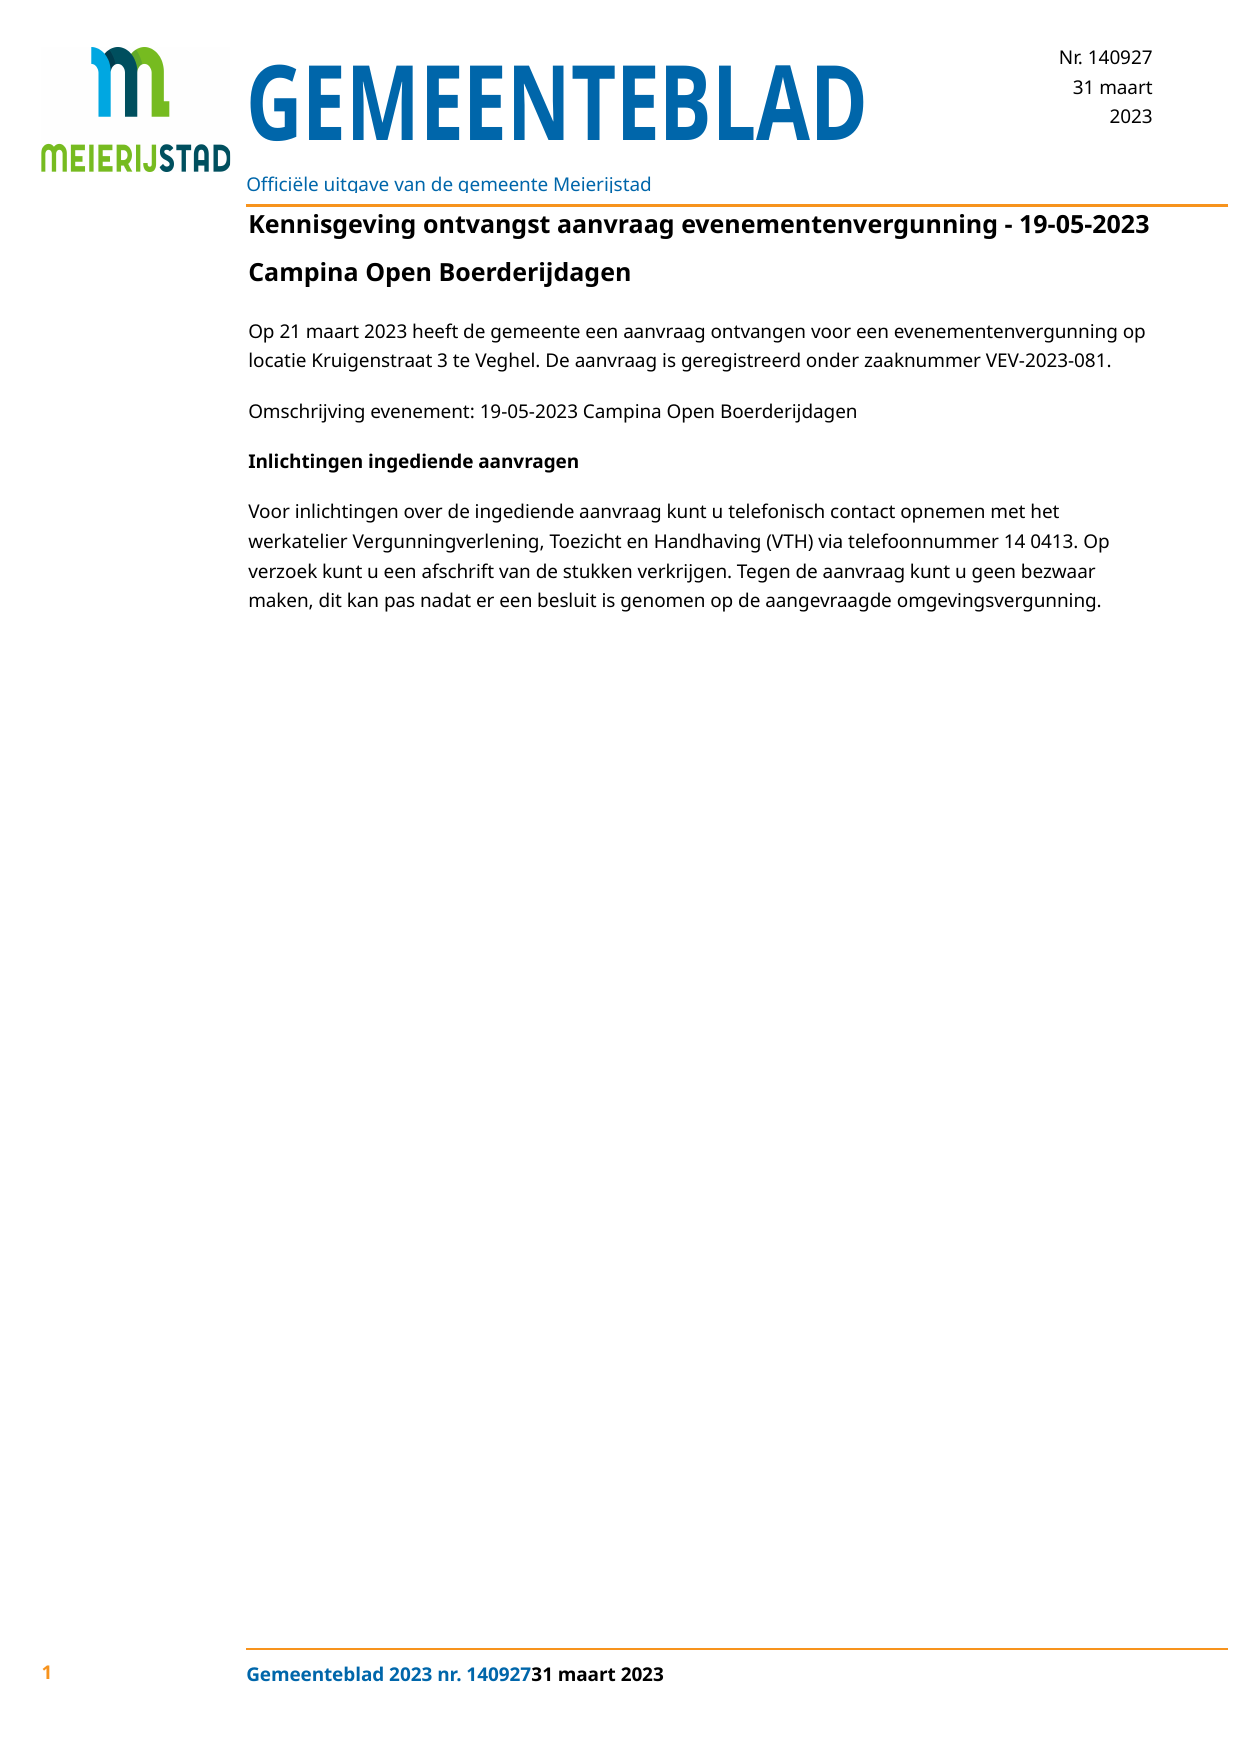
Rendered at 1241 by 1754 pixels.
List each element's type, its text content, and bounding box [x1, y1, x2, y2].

text Inlichtingen ingediende aanvragen [248, 448, 1152, 474]
text Op 21 maart 2023 heeft de gemeente een aanvraag ontvangen voor een evenementenvergunning op locatie Kruigenstraat 3 te Veghel. De aanvraag is geregistreerd onder zaaknummer VEV-2023-081. [248, 318, 1152, 373]
text Voor inlichtingen over de ingediende aanvraag kunt u telefonisch contact opnemen met het werkatelier Vergunningverlening, Toezicht en Handhaving (VTH) via telefoonnummer 14 0413. Op verzoek kunt u een afschrift van de stukken verkrijgen. Tegen de aanvraag kunt u geen bezwaar maken, dit kan pas nadat er een besluit is genomen op de aangevraagde omgevingsvergunning. [248, 499, 1152, 613]
picture [41, 47, 231, 172]
text Omschrijving evenement: 19-05-2023 Campina Open Boerderijdagen [248, 398, 1152, 424]
text Kennisgeving ontvangst aanvraag evenementenvergunning - 19-05-2023 Campina Open Boerderijdagen [248, 207, 1152, 288]
